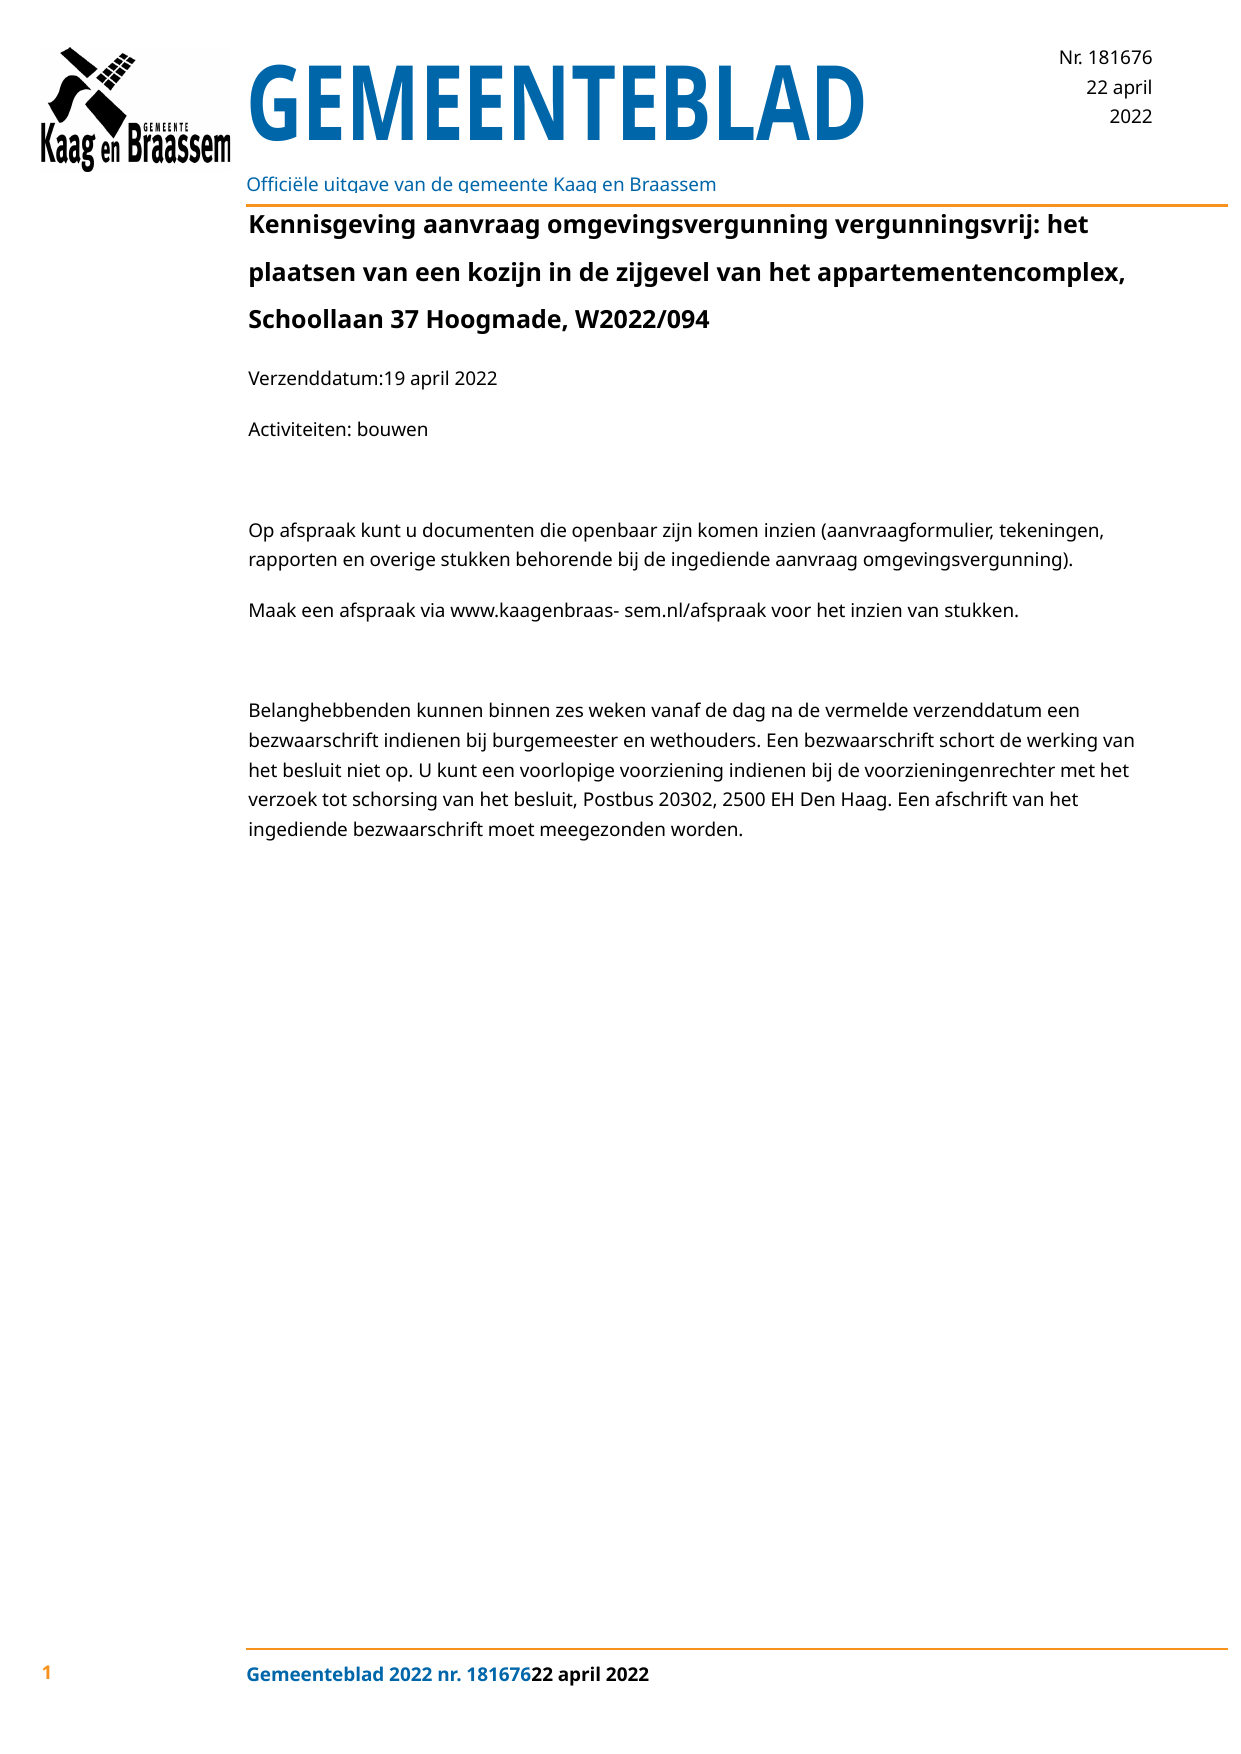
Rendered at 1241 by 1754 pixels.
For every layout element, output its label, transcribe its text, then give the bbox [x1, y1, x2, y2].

text Activiteiten: bouwen [248, 416, 1152, 442]
text Verzenddatum:19 april 2022 [248, 366, 1152, 391]
text Maak een afspraak via www.kaagenbraas- sem.nl/afspraak voor het inzien van stukken. [248, 597, 1152, 622]
text Belanghebbenden kunnen binnen zes weken vanaf de dag na de vermelde verzenddatum een bezwaarschrift indienen bij burgemeester en wethouders. Een bezwaarschrift schort de werking van het besluit niet op. U kunt een voorlopige voorziening indienen bij de voorzieningenrechter met het verzoek tot schorsing van het besluit, Postbus 20302, 2500 EH Den Haag. Een afschrift van het ingediende bezwaarschrift moet meegezonden worden. [248, 698, 1152, 842]
text Op afspraak kunt u documenten die openbaar zijn komen inzien (aanvraagformulier, tekeningen, rapporten en overige stukken behorende bij de ingediende aanvraag omgevingsvergunning). [248, 517, 1152, 572]
text Kennisgeving aanvraag omgevingsvergunning vergunningsvrij: het plaatsen van een kozijn in de zijgevel van het appartementencomplex, Schoollaan 37 Hoogmade, W2022/094 [248, 207, 1152, 336]
picture [41, 47, 231, 172]
